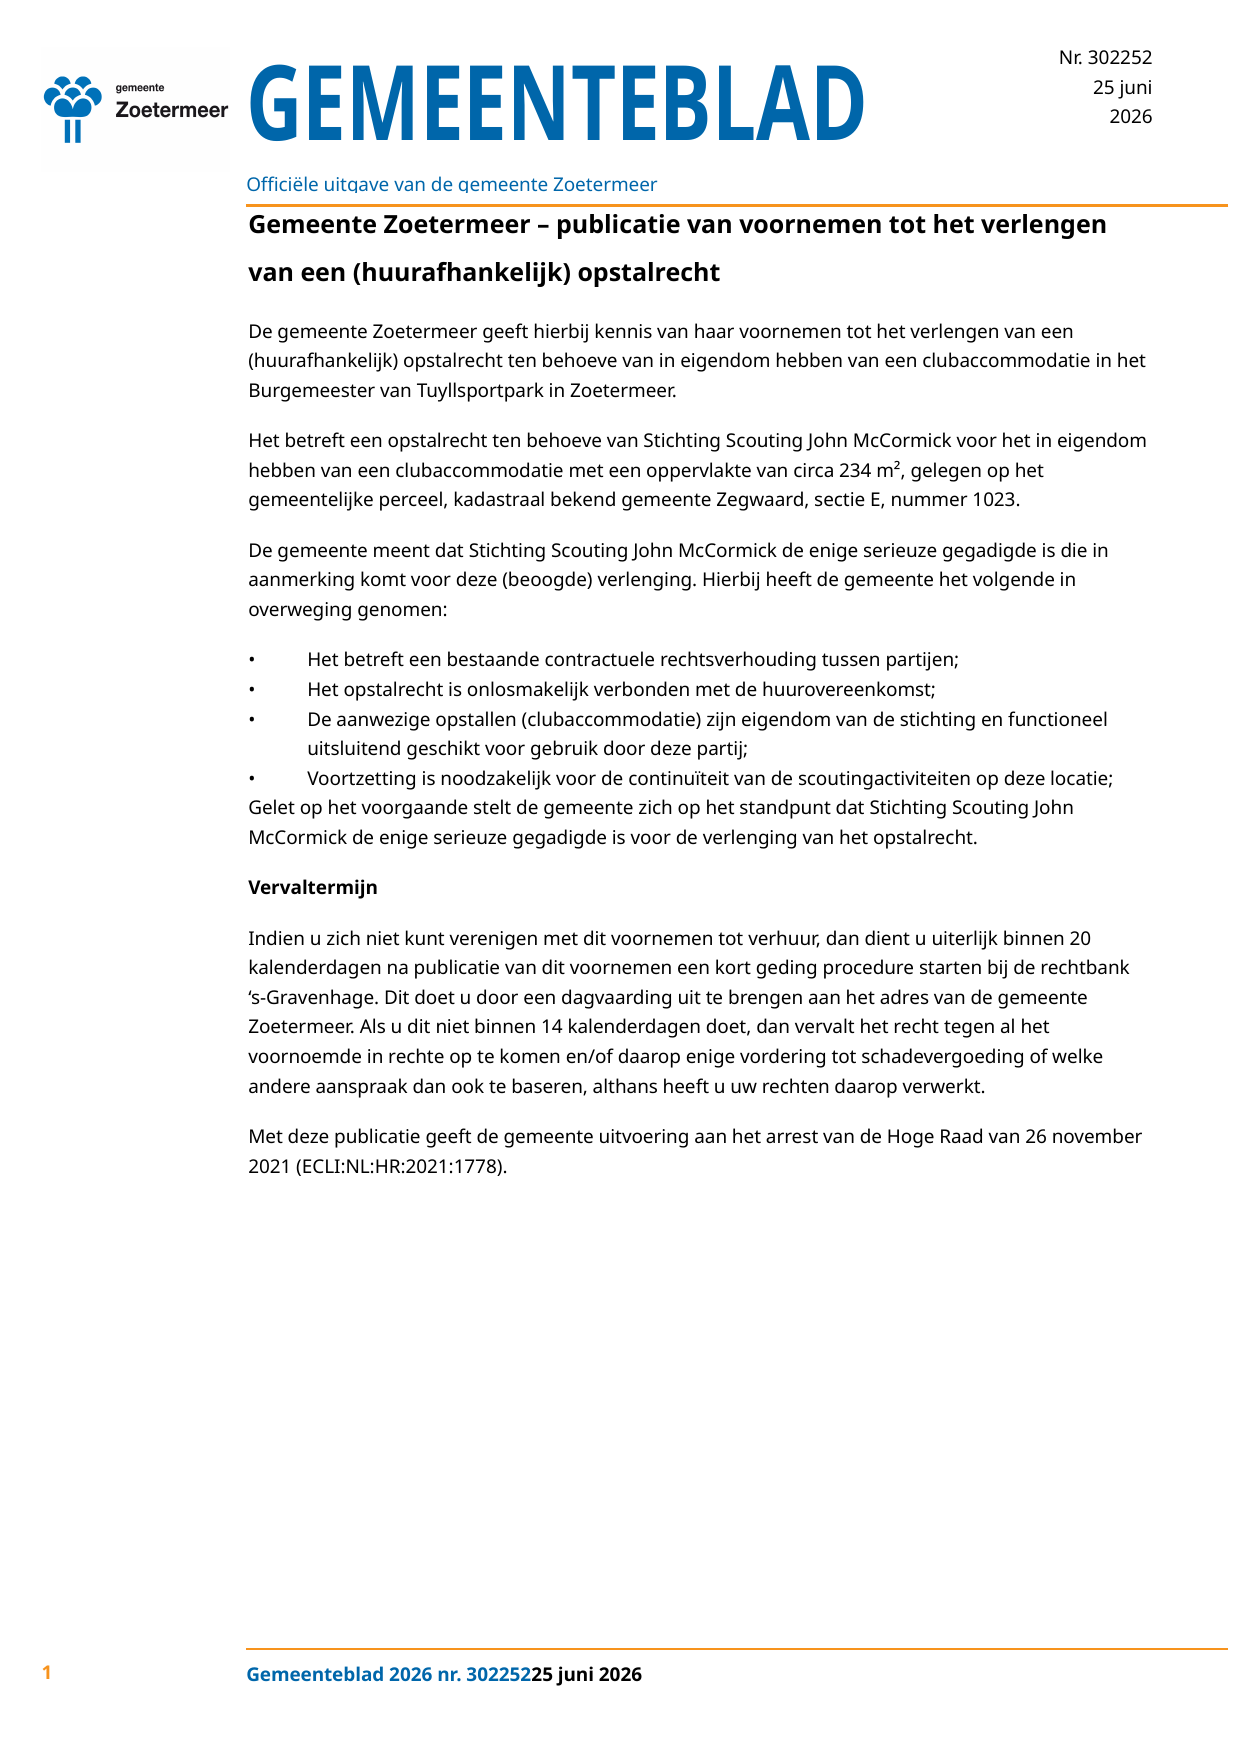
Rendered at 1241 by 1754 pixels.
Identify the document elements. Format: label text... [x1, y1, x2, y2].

text De gemeente meent dat Stichting Scouting John McCormick de enige serieuze gegadigde is die in aanmerking komt voor deze (beoogde) verlenging. Hierbij heeft de gemeente het volgende in overweging genomen: [248, 537, 1152, 622]
picture [41, 47, 231, 172]
list Voortzetting is noodzakelijk voor de continuïteit van de scoutingactiviteiten op deze locatie; [248, 765, 1152, 791]
list Het opstalrecht is onlosmakelijk verbonden met de huurovereenkomst; [248, 676, 1152, 702]
list Het betreft een bestaande contractuele rechtsverhouding tussen partijen; [248, 647, 1152, 672]
list De aanwezige opstallen (clubaccommodatie) zijn eigendom van de stichting en functioneel uitsluitend geschikt voor gebruik door deze partij; [248, 706, 1152, 761]
text Met deze publicatie geeft de gemeente uitvoering aan het arrest van de Hoge Raad van 26 november 2021 (ECLI:NL:HR:2021:1778). [248, 1123, 1152, 1179]
text Indien u zich niet kunt verenigen met dit voornemen tot verhuur, dan dient u uiterlijk binnen 20 kalenderdagen na publicatie van dit voornemen een kort geding procedure starten bij de rechtbank ‘s-Gravenhage. Dit doet u door een dagvaarding uit te brengen aan het adres van de gemeente Zoetermeer. Als u dit niet binnen 14 kalenderdagen doet, dan vervalt het recht tegen al het voornoemde in rechte op te komen en/of daarop enige vordering tot schadevergoeding of welke andere aanspraak dan ook te baseren, althans heeft u uw rechten daarop verwerkt. [248, 925, 1152, 1099]
text Vervaltermijn [248, 874, 1152, 900]
text De gemeente Zoetermeer geeft hierbij kennis van haar voornemen tot het verlengen van een (huurafhankelijk) opstalrecht ten behoeve van in eigendom hebben van een clubaccommodatie in het Burgemeester van Tuyllsportpark in Zoetermeer. [248, 318, 1152, 403]
text Gemeente Zoetermeer – publicatie van voornemen tot het verlengen van een (huurafhankelijk) opstalrecht [248, 207, 1152, 288]
text Gelet op het voorgaande stelt de gemeente zich op het standpunt dat Stichting Scouting John McCormick de enige serieuze gegadigde is voor de verlenging van het opstalrecht. [248, 794, 1152, 850]
text Het betreft een opstalrecht ten behoeve van Stichting Scouting John McCormick voor het in eigendom hebben van een clubaccommodatie met een oppervlakte van circa 234 m², gelegen op het gemeentelijke perceel, kadastraal bekend gemeente Zegwaard, sectie E, nummer 1023. [248, 427, 1152, 512]
